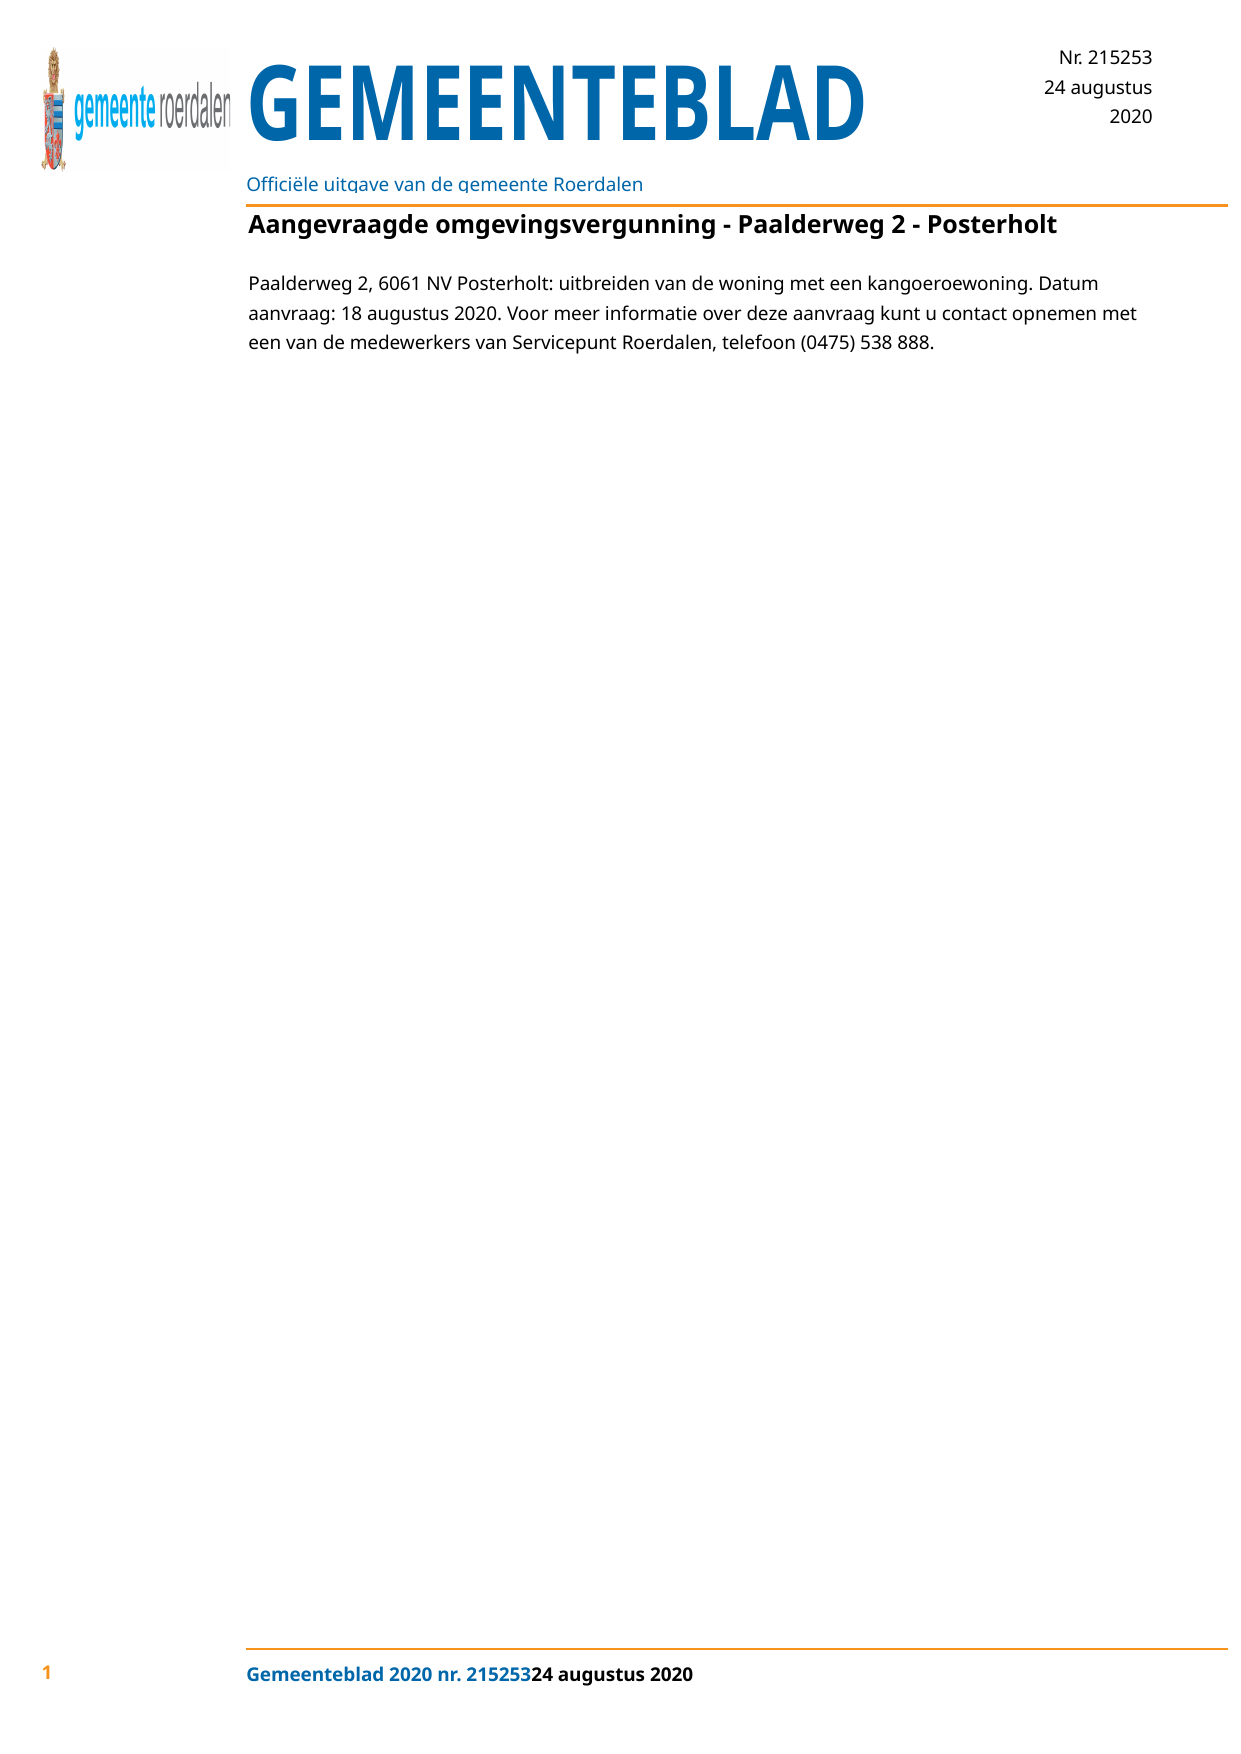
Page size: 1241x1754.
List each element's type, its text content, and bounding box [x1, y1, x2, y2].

text Paalderweg 2, 6061 NV Posterholt: uitbreiden van de woning met een kangoeroewoning. Datum aanvraag: 18 augustus 2020. Voor meer informatie over deze aanvraag kunt u contact opnemen met een van de medewerkers van Servicepunt Roerdalen, telefoon (0475) 538 888. [248, 270, 1152, 355]
text Aangevraagde omgevingsvergunning - Paalderweg 2 - Posterholt [248, 207, 1152, 241]
picture [41, 47, 231, 172]
